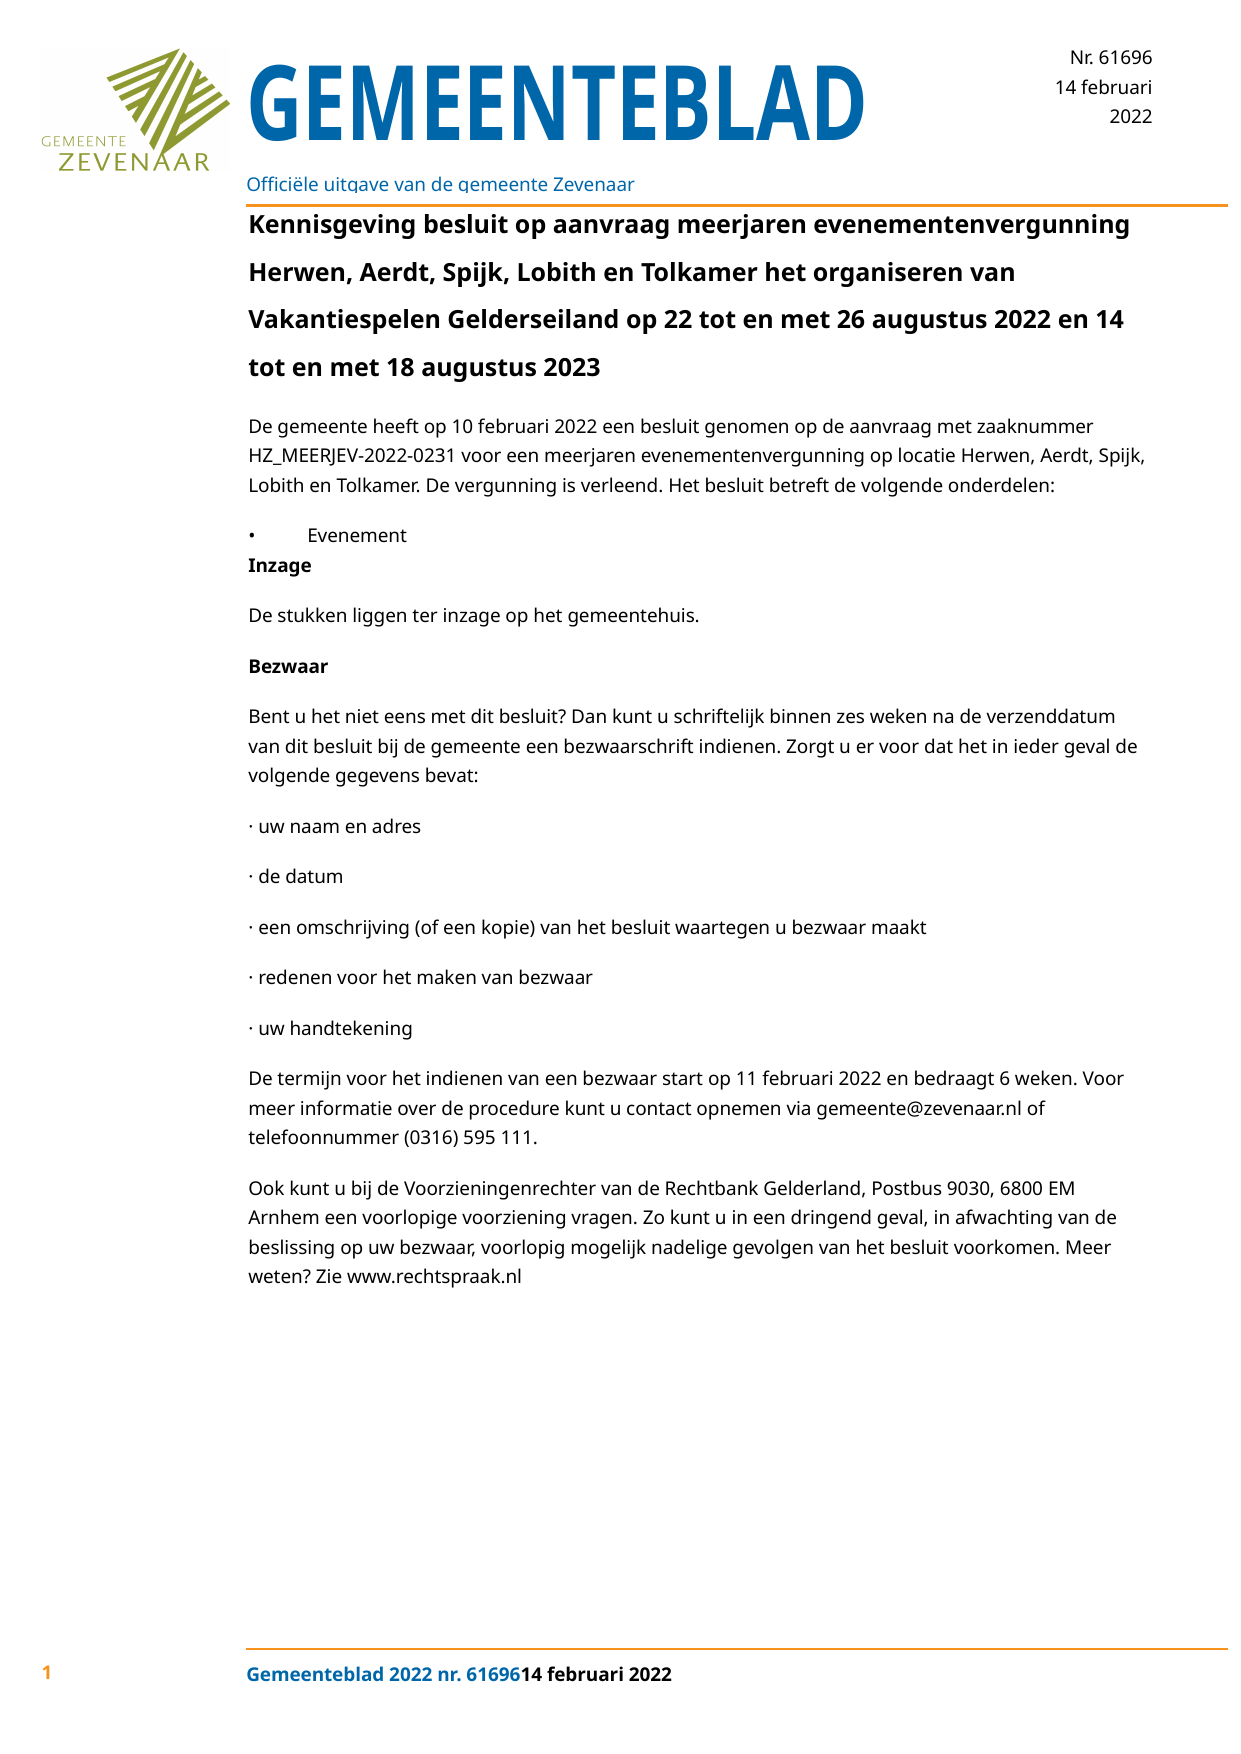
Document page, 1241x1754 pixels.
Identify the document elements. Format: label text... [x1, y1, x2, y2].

text · redenen voor het maken van bezwaar [248, 964, 1152, 990]
text Kennisgeving besluit op aanvraag meerjaren evenementenvergunning Herwen, Aerdt, Spijk, Lobith en Tolkamer het organiseren van Vakantiespelen Gelderseiland op 22 tot en met 26 augustus 2022 en 14 tot en met 18 augustus 2023 [248, 207, 1152, 384]
text Ook kunt u bij de Voorzieningenrechter van de Rechtbank Gelderland, Postbus 9030, 6800 EM Arnhem een voorlopige voorziening vragen. Zo kunt u in een dringend geval, in afwachting van de beslissing op uw bezwaar, voorlopig mogelijk nadelige gevolgen van het besluit voorkomen. Meer weten? Zie www.rechtspraak.nl [248, 1175, 1152, 1289]
text De termijn voor het indienen van een bezwaar start op 11 februari 2022 en bedraagt 6 weken. Voor meer informatie over de procedure kunt u contact opnemen via gemeente@zevenaar.nl of telefoonnummer (0316) 595 111. [248, 1065, 1152, 1150]
text De gemeente heeft op 10 februari 2022 een besluit genomen op de aanvraag met zaaknummer HZ_MEERJEV-2022-0231 voor een meerjaren evenementenvergunning op locatie Herwen, Aerdt, Spijk, Lobith en Tolkamer. De vergunning is verleend. Het besluit betreft de volgende onderdelen: [248, 413, 1152, 498]
text Bent u het niet eens met dit besluit? Dan kunt u schriftelijk binnen zes weken na de verzenddatum van dit besluit bij de gemeente een bezwaarschrift indienen. Zorgt u er voor dat het in ieder geval de volgende gegevens bevat: [248, 703, 1152, 788]
text · de datum [248, 863, 1152, 889]
text De stukken liggen ter inzage op het gemeentehuis. [248, 603, 1152, 628]
text Inzage [248, 552, 1152, 578]
text · uw handtekening [248, 1015, 1152, 1041]
text · uw naam en adres [248, 813, 1152, 839]
picture [41, 47, 231, 172]
list Evenement [248, 523, 1152, 548]
text Bezwaar [248, 653, 1152, 679]
text · een omschrijving (of een kopie) van het besluit waartegen u bezwaar maakt [248, 914, 1152, 940]
